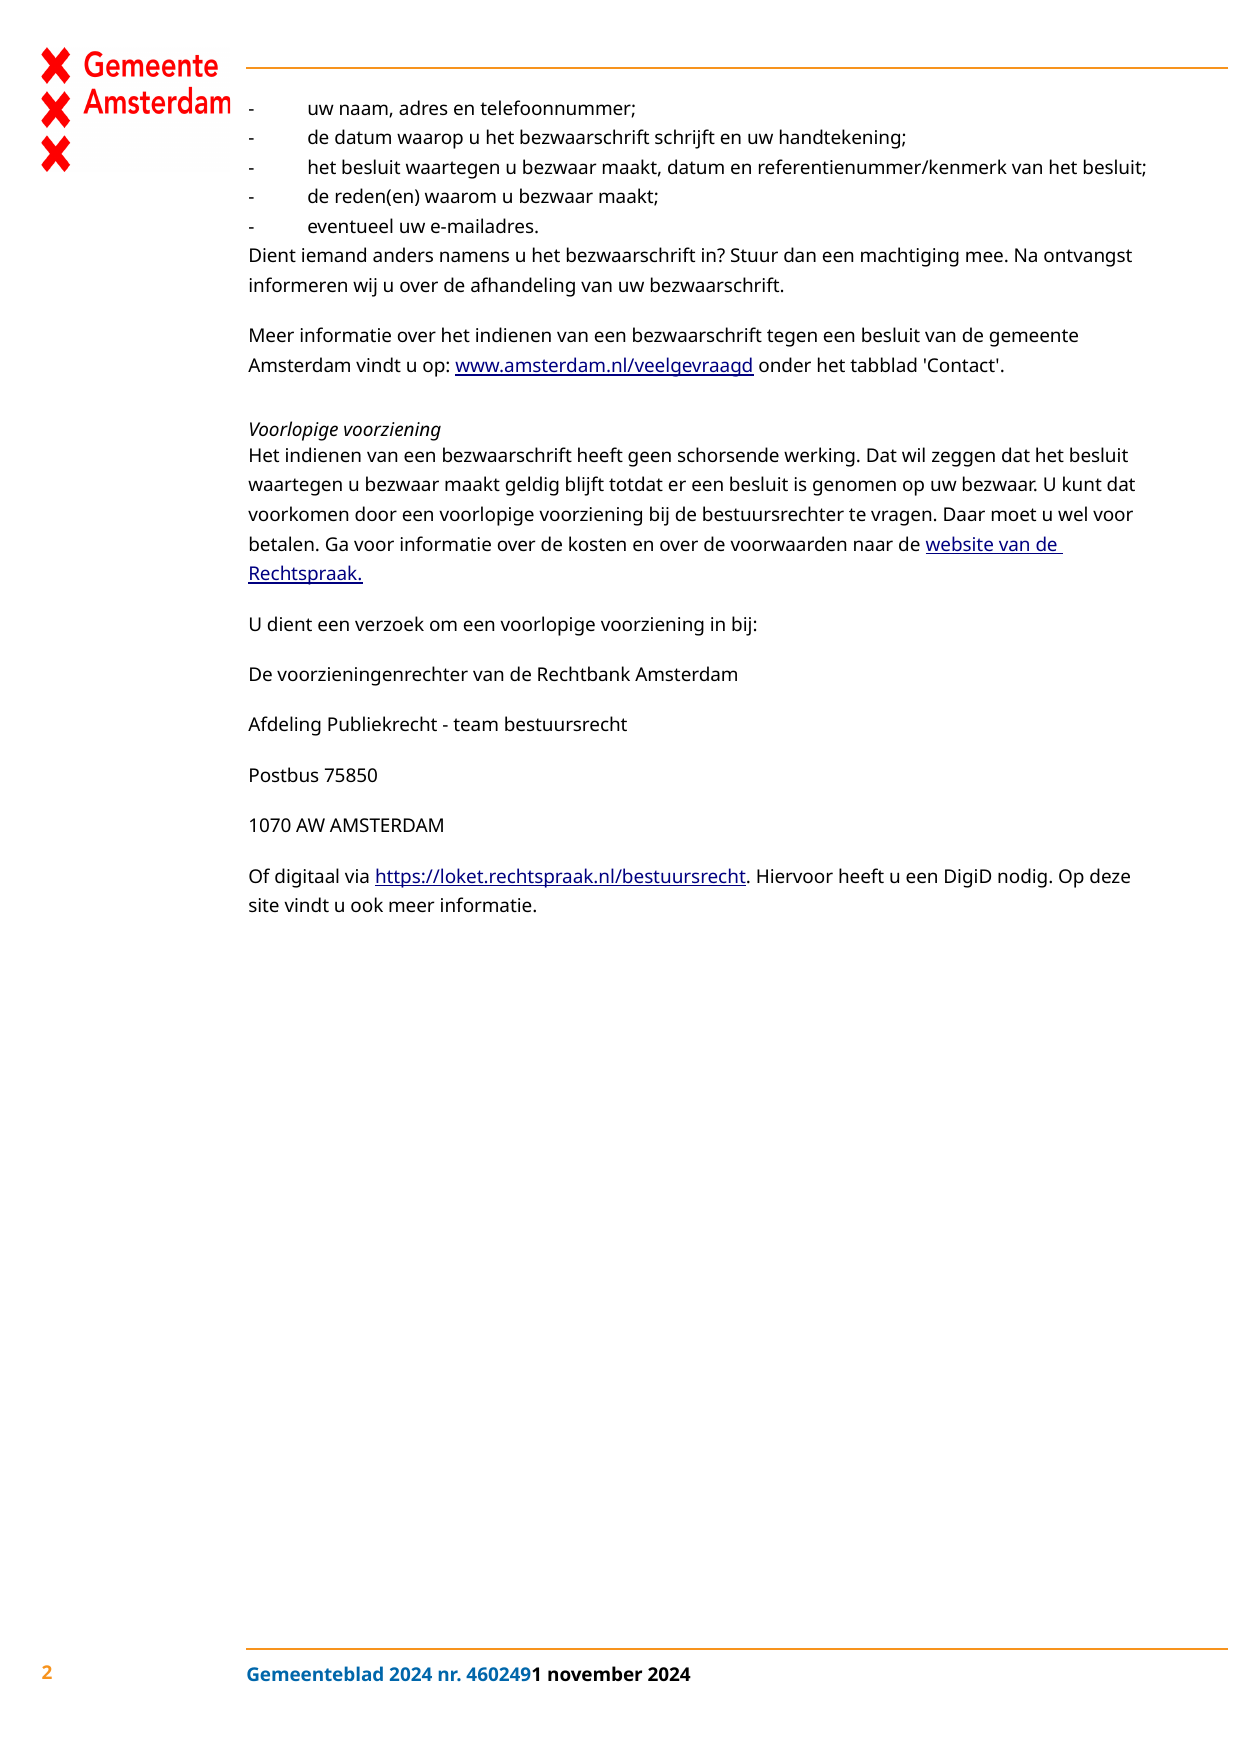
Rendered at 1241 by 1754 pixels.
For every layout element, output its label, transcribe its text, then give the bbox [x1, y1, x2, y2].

text Het indienen van een bezwaarschrift heeft geen schorsende werking. Dat wil zeggen dat het besluit waartegen u bezwaar maakt geldig blijft totdat er een besluit is genomen op uw bezwaar. U kunt dat voorkomen door een voorlopige voorziening bij de bestuursrechter te vragen. Daar moet u wel voor betalen. Ga voor informatie over de kosten en over de voorwaarden naar de website van de Rechtspraak. [248, 442, 1152, 586]
text Postbus 75850 [248, 762, 1152, 788]
list eventueel uw e-mailadres. [248, 213, 1152, 239]
text Meer informatie over het indienen van een bezwaarschrift tegen een besluit van de gemeente Amsterdam vindt u op: www.amsterdam.nl/veelgevraagd onder het tabblad 'Contact'. [248, 323, 1152, 378]
text Voorlopige voorziening [248, 416, 1152, 442]
text Of digitaal via https://loket.rechtspraak.nl/bestuursrecht. Hiervoor heeft u een DigiD nodig. Op deze site vindt u ook meer informatie. [248, 863, 1152, 918]
list het besluit waartegen u bezwaar maakt, datum en referentienummer/kenmerk van het besluit; [248, 154, 1152, 180]
text Dient iemand anders namens u het bezwaarschrift in? Stuur dan een machtiging mee. Na ontvangst informeren wij u over de afhandeling van uw bezwaarschrift. [248, 243, 1152, 298]
picture [41, 47, 231, 172]
text Afdeling Publiekrecht - team bestuursrecht [248, 712, 1152, 737]
list de datum waarop u het bezwaarschrift schrijft en uw handtekening; [248, 124, 1152, 150]
list de reden(en) waarom u bezwaar maakt; [248, 183, 1152, 209]
text 1070 AW AMSTERDAM [248, 812, 1152, 838]
text De voorzieningenrechter van de Rechtbank Amsterdam [248, 661, 1152, 687]
text U dient een verzoek om een voorlopige voorziening in bij: [248, 611, 1152, 636]
list uw naam, adres en telefoonnummer; [248, 95, 1152, 121]
